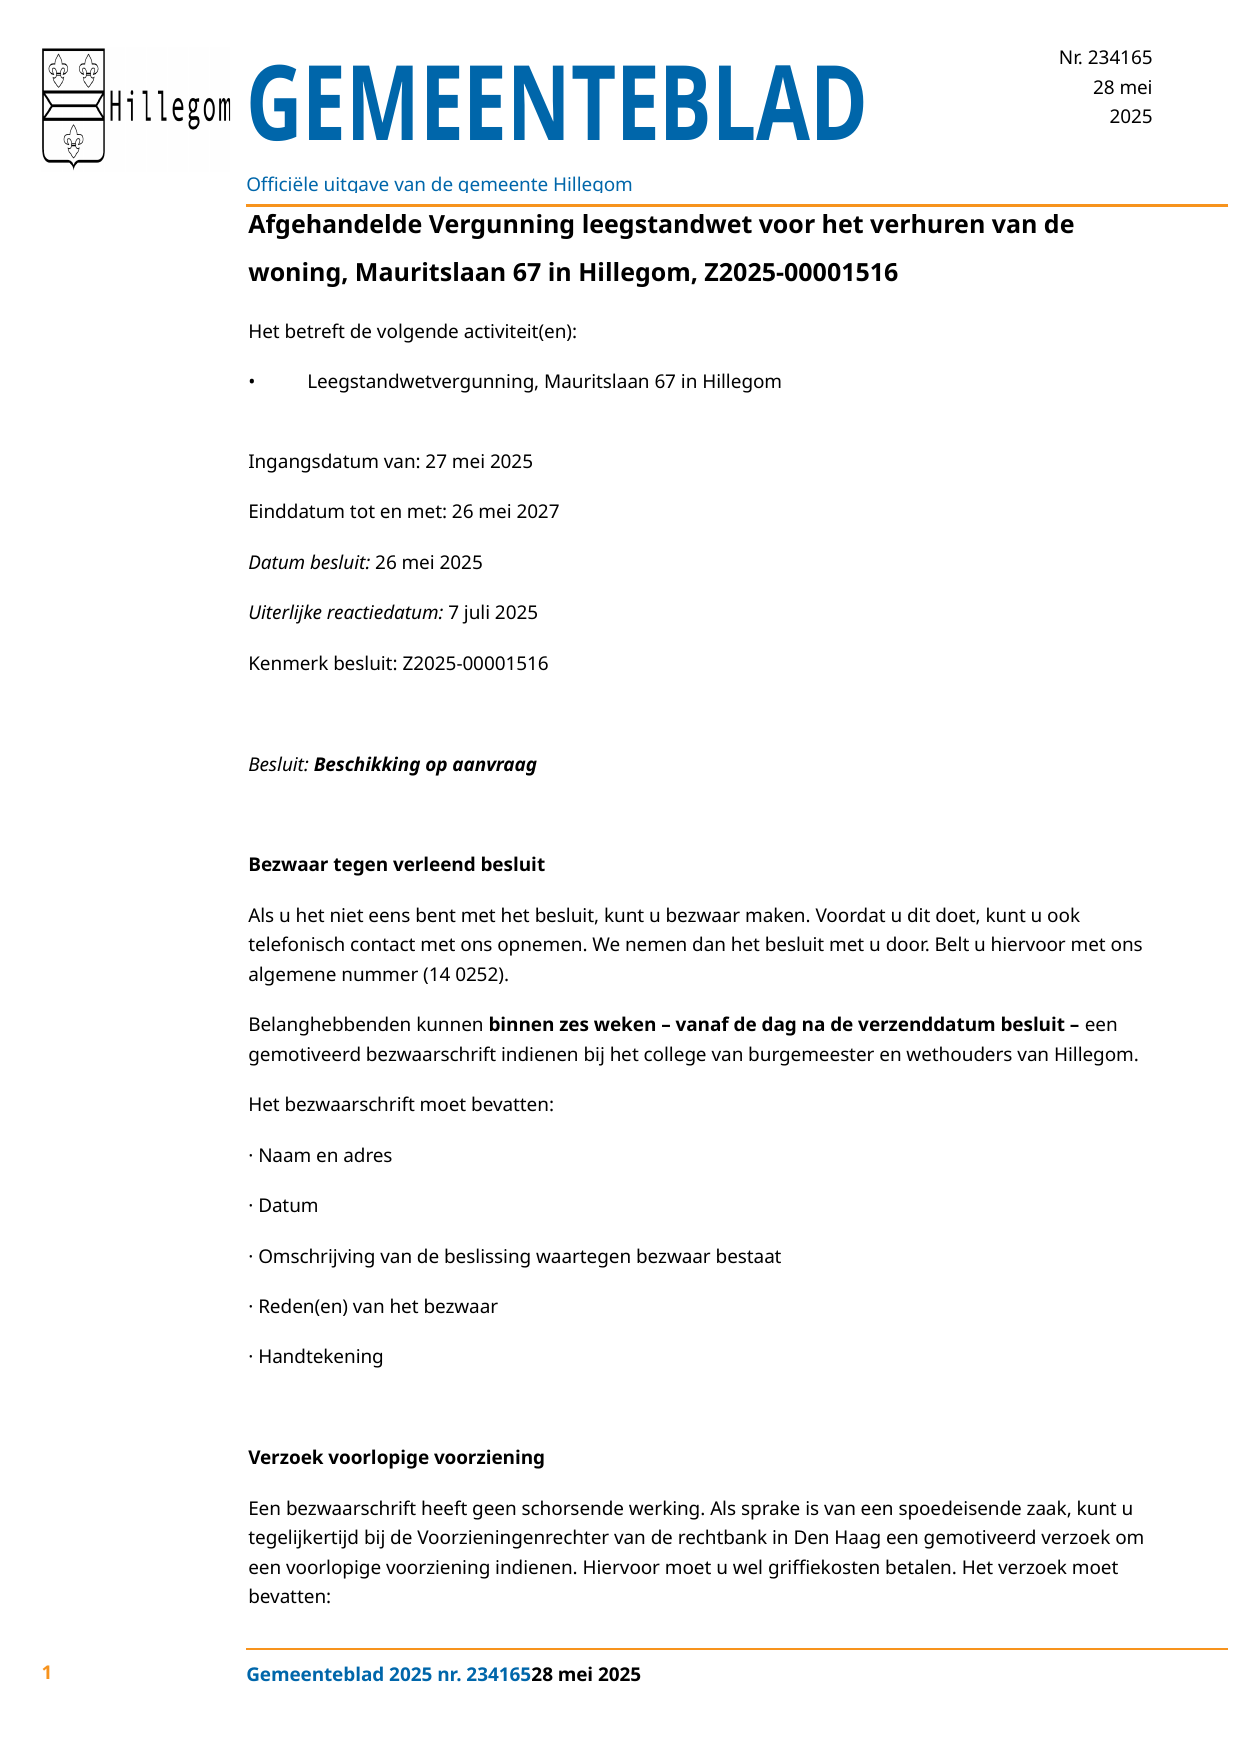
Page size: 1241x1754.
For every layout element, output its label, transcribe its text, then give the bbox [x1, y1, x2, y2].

text Het betreft de volgende activiteit(en): [248, 318, 1152, 344]
text Een bezwaarschrift heeft geen schorsende werking. Als sprake is van een spoedeisende zaak, kunt u tegelijkertijd bij de Voorzieningenrechter van de rechtbank in Den Haag een gemotiveerd verzoek om een voorlopige voorziening indienen. Hiervoor moet u wel griffiekosten betalen. Het verzoek moet bevatten: [248, 1495, 1152, 1609]
picture [41, 47, 231, 172]
text · Datum [248, 1192, 1152, 1218]
text Uiterlijke reactiedatum: 7 juli 2025 [248, 599, 1152, 625]
text · Naam en adres [248, 1142, 1152, 1168]
text Het bezwaarschrift moet bevatten: [248, 1092, 1152, 1117]
text Afgehandelde Vergunning leegstandwet voor het verhuren van de woning, Mauritslaan 67 in Hillegom, Z2025-00001516 [248, 207, 1152, 288]
text Einddatum tot en met: 26 mei 2027 [248, 499, 1152, 524]
text Verzoek voorlopige voorziening [248, 1444, 1152, 1470]
text Belanghebbenden kunnen binnen zes weken – vanaf de dag na de verzenddatum besluit – een gemotiveerd bezwaarschrift indienen bij het college van burgemeester en wethouders van Hillegom. [248, 1012, 1152, 1067]
text Besluit: Beschikking op aanvraag [248, 751, 1152, 777]
text Ingangsdatum van: 27 mei 2025 [248, 448, 1152, 474]
text Bezwaar tegen verleend besluit [248, 852, 1152, 877]
text Als u het niet eens bent met het besluit, kunt u bezwaar maken. Voordat u dit doet, kunt u ook telefonisch contact met ons opnemen. We nemen dan het besluit met u door. Belt u hiervoor met ons algemene nummer (14 0252). [248, 902, 1152, 987]
text · Omschrijving van de beslissing waartegen bezwaar bestaat [248, 1243, 1152, 1269]
text · Reden(en) van het bezwaar [248, 1293, 1152, 1319]
text Kenmerk besluit: Z2025-00001516 [248, 650, 1152, 676]
text Datum besluit: 26 mei 2025 [248, 549, 1152, 575]
list Leegstandwetvergunning, Mauritslaan 67 in Hillegom [248, 368, 1152, 394]
text · Handtekening [248, 1344, 1152, 1369]
